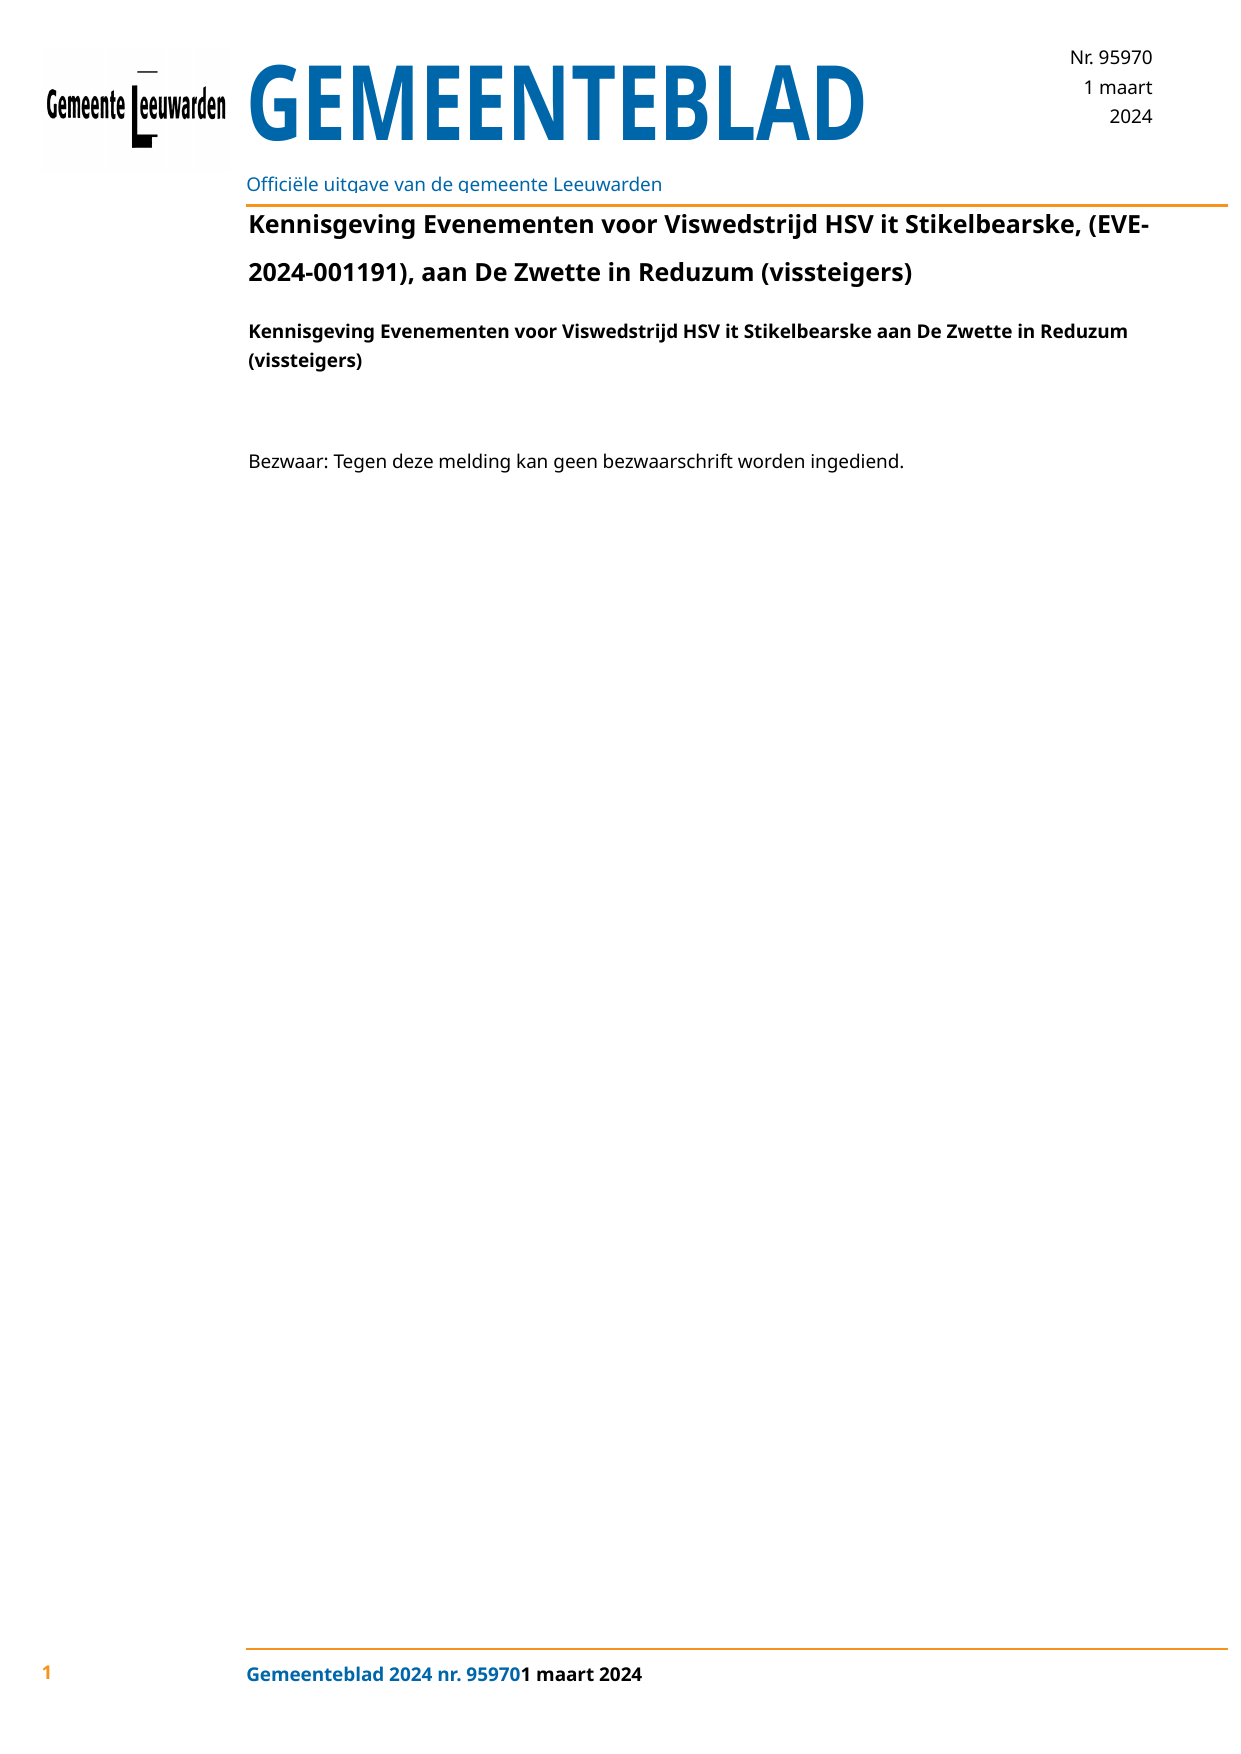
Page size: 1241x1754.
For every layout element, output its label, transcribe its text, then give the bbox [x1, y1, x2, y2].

text Bezwaar: Tegen deze melding kan geen bezwaarschrift worden ingediend. [248, 448, 1152, 474]
picture [41, 47, 231, 172]
text Kennisgeving Evenementen voor Viswedstrijd HSV it Stikelbearske aan De Zwette in Reduzum (vissteigers) [248, 318, 1152, 373]
text Kennisgeving Evenementen voor Viswedstrijd HSV it Stikelbearske, (EVE-2024-001191), aan De Zwette in Reduzum (vissteigers) [248, 207, 1152, 288]
